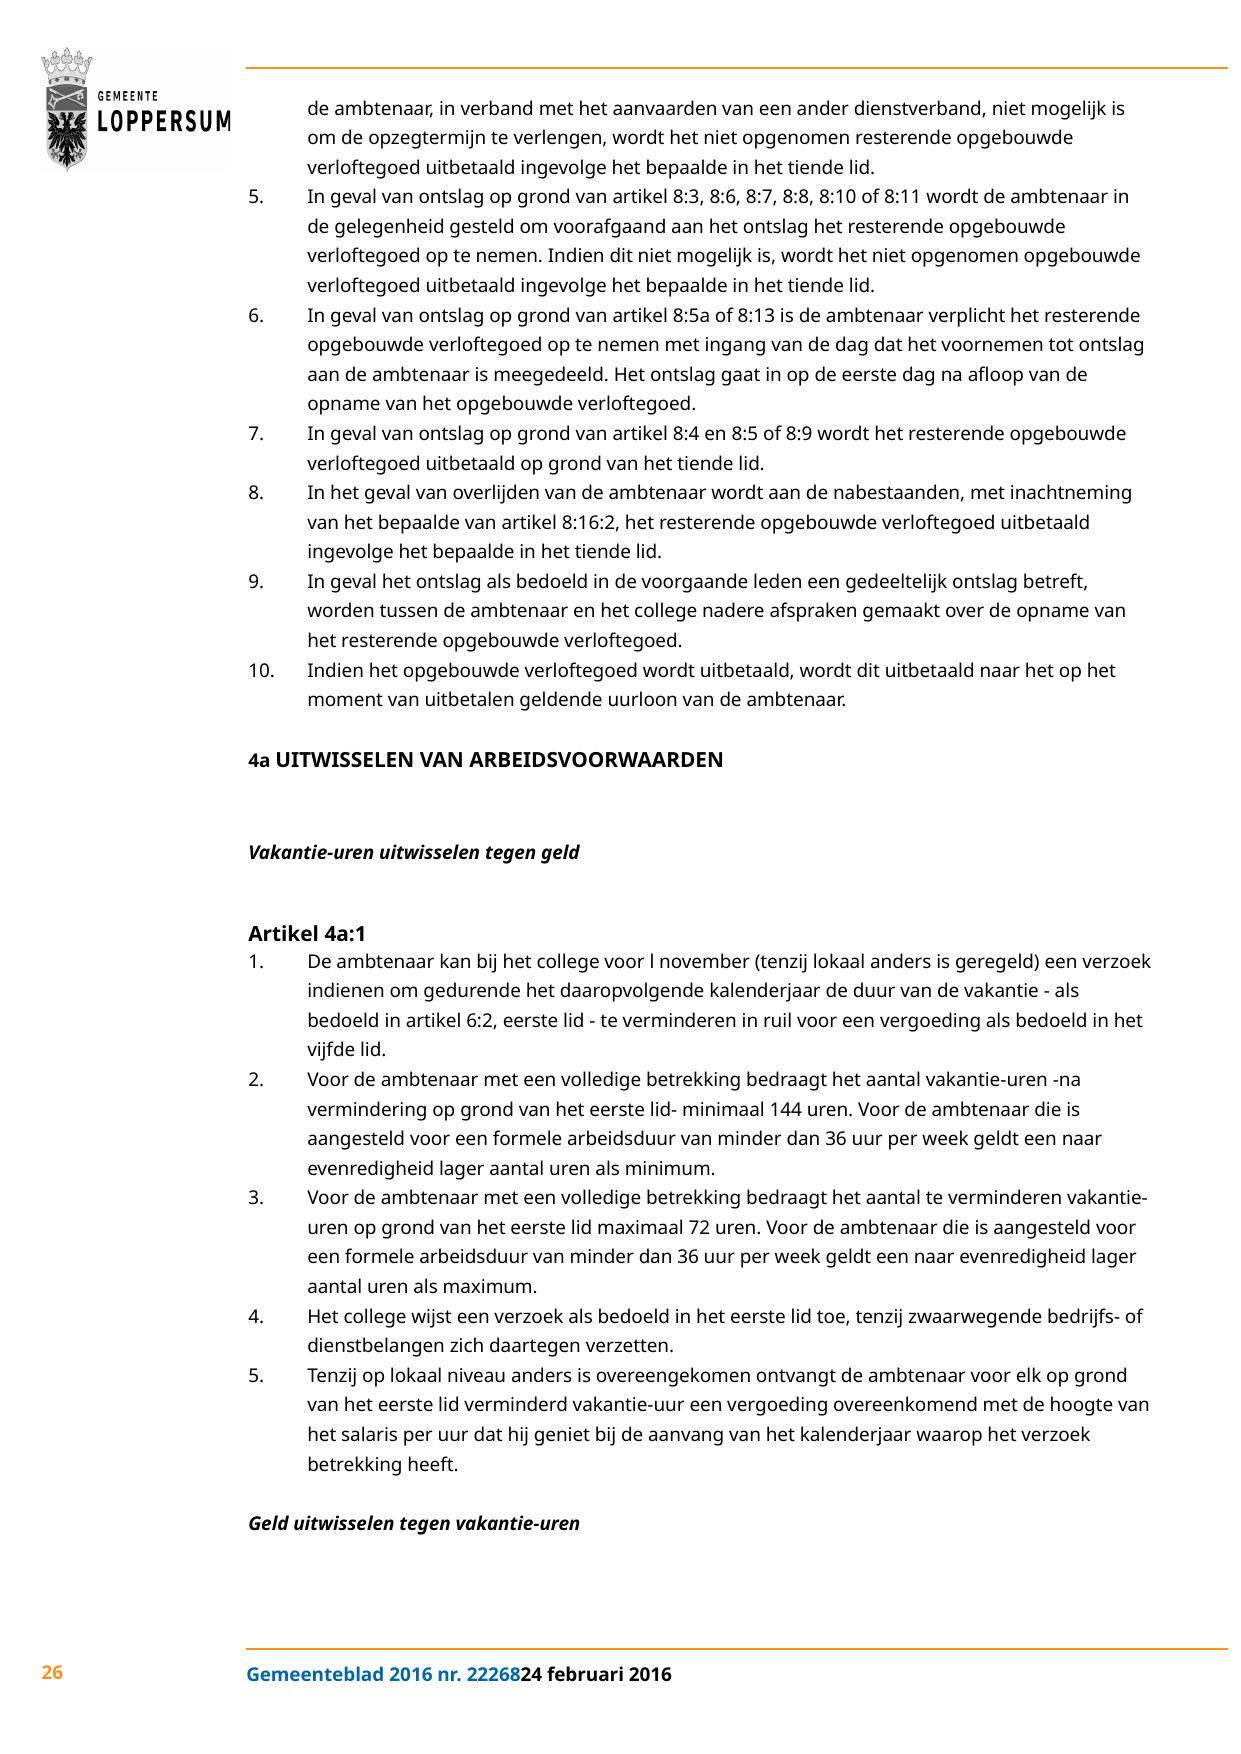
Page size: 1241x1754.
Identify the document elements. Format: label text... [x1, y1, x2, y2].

list Voor de ambtenaar met een volledige betrekking bedraagt het aantal vakantie-uren -na vermindering op grond van het eerste lid- minimaal 144 uren. Voor de ambtenaar die is aangesteld voor een formele arbeidsduur van minder dan 36 uur per week geldt een naar evenredigheid lager aantal uren als minimum. [248, 1066, 1152, 1181]
list In geval het ontslag als bedoeld in de voorgaande leden een gedeeltelijk ontslag betreft, worden tussen de ambtenaar en het college nadere afspraken gemaakt over de opname van het resterende opgebouwde verloftegoed. [248, 568, 1152, 653]
picture [41, 47, 231, 172]
list In geval van ontslag op grond van artikel 8:5a of 8:13 is de ambtenaar verplicht het resterende opgebouwde verloftegoed op te nemen met ingang van de dag dat het voornemen tot ontslag aan de ambtenaar is meegedeeld. Het ontslag gaat in op de eerste dag na afloop van de opname van het opgebouwde verloftegoed. [248, 302, 1152, 416]
text Vakantie-uren uitwisselen tegen geld [248, 839, 1152, 865]
list Indien het opgebouwde verloftegoed wordt uitbetaald, wordt dit uitbetaald naar het op het moment van uitbetalen geldende uurloon van de ambtenaar. [248, 657, 1152, 712]
list In het geval van overlijden van de ambtenaar wordt aan de nabestaanden, met inachtneming van het bepaalde van artikel 8:16:2, het resterende opgebouwde verloftegoed uitbetaald ingevolge het bepaalde in het tiende lid. [248, 479, 1152, 564]
list In geval van ontslag op grond van artikel 8:4 en 8:5 of 8:9 wordt het resterende opgebouwde verloftegoed uitbetaald op grond van het tiende lid. [248, 420, 1152, 476]
list Voor de ambtenaar met een volledige betrekking bedraagt het aantal te verminderen vakantie-uren op grond van het eerste lid maximaal 72 uren. Voor de ambtenaar die is aangesteld voor een formele arbeidsduur van minder dan 36 uur per week geldt een naar evenredigheid lager aantal uren als maximum. [248, 1184, 1152, 1299]
list Tenzij op lokaal niveau anders is overeengekomen ontvangt de ambtenaar voor elk op grond van het eerste lid verminderd vakantie-uur een vergoeding overeenkomend met de hoogte van het salaris per uur dat hij geniet bij de aanvang van het kalenderjaar waarop het verzoek betrekking heeft. [248, 1362, 1152, 1476]
list In geval van ontslag op grond van artikel 8:3, 8:6, 8:7, 8:8, 8:10 of 8:11 wordt de ambtenaar in de gelegenheid gesteld om voorafgaand aan het ontslag het resterende opgebouwde verloftegoed op te nemen. Indien dit niet mogelijk is, wordt het niet opgenomen opgebouwde verloftegoed uitbetaald ingevolge het bepaalde in het tiende lid. [248, 183, 1152, 298]
list Het college wijst een verzoek als bedoeld in het eerste lid toe, tenzij zwaarwegende bedrijfs- of dienstbelangen zich daartegen verzetten. [248, 1303, 1152, 1358]
list De ambtenaar kan bij het college voor l november (tenzij lokaal anders is geregeld) een verzoek indienen om gedurende het daaropvolgende kalenderjaar de duur van de vakantie - als bedoeld in artikel 6:2, eerste lid - te verminderen in ruil voor een vergoeding als bedoeld in het vijfde lid. [248, 948, 1152, 1062]
text 4a UITWISSELEN VAN ARBEIDSVOORWAARDEN [248, 746, 1152, 774]
text Geld uitwisselen tegen vakantie-uren [248, 1510, 1152, 1536]
text Artikel 4a:1 [248, 919, 1152, 948]
list de ambtenaar, in verband met het aanvaarden van een ander dienstverband, niet mogelijk is om de opzegtermijn te verlengen, wordt het niet opgenomen resterende opgebouwde verloftegoed uitbetaald ingevolge het bepaalde in het tiende lid. [248, 95, 1152, 180]
